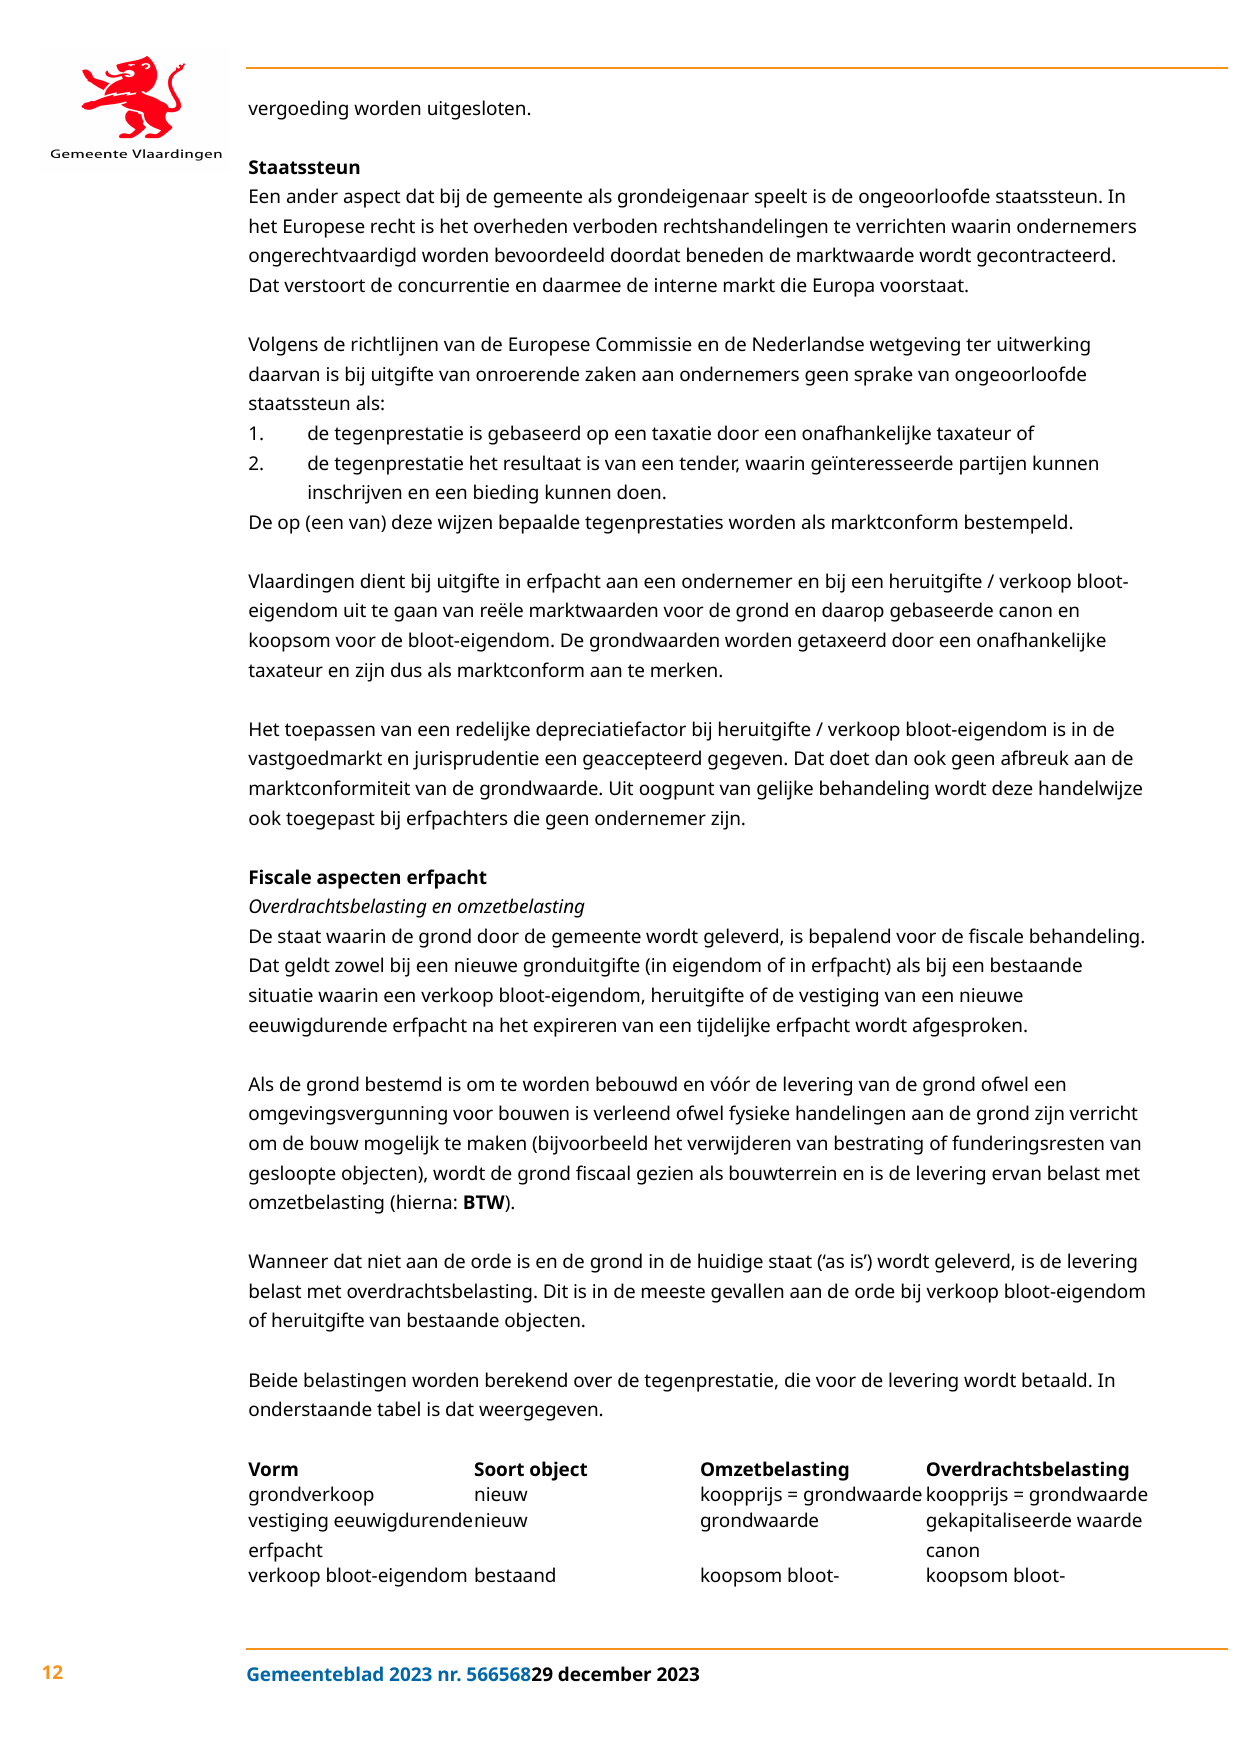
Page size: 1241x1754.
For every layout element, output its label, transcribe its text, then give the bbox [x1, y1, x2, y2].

table_cell koopsom bloot- [700, 1563, 926, 1588]
text Vlaardingen dient bij uitgifte in erfpacht aan een ondernemer en bij een heruitgifte / verkoop bloot-eigendom uit te gaan van reële marktwaarden voor de grond en daarop gebaseerde canon en koopsom voor de bloot-eigendom. De grondwaarden worden getaxeerd door een onafhankelijke taxateur en zijn dus als marktconform aan te merken. [248, 568, 1152, 683]
text Staatssteun [248, 154, 1152, 180]
table_header Overdrachtsbelasting [926, 1456, 1152, 1481]
table_cell gekapitaliseerde waarde canon [926, 1507, 1152, 1562]
table_cell verkoop bloot-eigendom [248, 1563, 474, 1588]
table_header Omzetbelasting [700, 1456, 926, 1481]
table_cell grondverkoop [248, 1481, 474, 1507]
picture [41, 47, 231, 172]
text Overdrachtsbelasting en omzetbelasting [248, 893, 1152, 919]
table_cell bestaand [474, 1563, 700, 1588]
table_cell grondwaarde [700, 1507, 926, 1562]
text Wanneer dat niet aan de orde is en de grond in de huidige staat (‘as is’) wordt geleverd, is de levering belast met overdrachtsbelasting. Dit is in de meeste gevallen aan de orde bij verkoop bloot-eigendom of heruitgifte van bestaande objecten. [248, 1248, 1152, 1333]
text De op (een van) deze wijzen bepaalde tegenprestaties worden als marktconform bestempeld. [248, 509, 1152, 535]
text Het toepassen van een redelijke depreciatiefactor bij heruitgifte / verkoop bloot-eigendom is in de vastgoedmarkt en jurisprudentie een geaccepteerd gegeven. Dat doet dan ook geen afbreuk aan de marktconformiteit van de grondwaarde. Uit oogpunt van gelijke behandeling wordt deze handelwijze ook toegepast bij erfpachters die geen ondernemer zijn. [248, 716, 1152, 831]
table_cell koopsom bloot- [926, 1563, 1152, 1588]
table_cell koopprijs = grondwaarde [926, 1481, 1152, 1507]
text Beide belastingen worden berekend over de tegenprestatie, die voor de levering wordt betaald. In onderstaande tabel is dat weergegeven. [248, 1367, 1152, 1422]
table_cell koopprijs = grondwaarde [700, 1481, 926, 1507]
table_cell vestiging eeuwigdurende erfpacht [248, 1507, 474, 1562]
table_header Soort object [474, 1456, 700, 1481]
text Volgens de richtlijnen van de Europese Commissie en de Nederlandse wetgeving ter uitwerking daarvan is bij uitgifte van onroerende zaken aan ondernemers geen sprake van ongeoorloofde staatssteun als: [248, 331, 1152, 416]
table_header Vorm [248, 1456, 474, 1481]
table_cell nieuw [474, 1507, 700, 1562]
text Een ander aspect dat bij de gemeente als grondeigenaar speelt is de ongeoorloofde staatssteun. In het Europese recht is het overheden verboden rechtshandelingen te verrichten waarin ondernemers ongerechtvaardigd worden bevoordeeld doordat beneden de marktwaarde wordt gecontracteerd. Dat verstoort de concurrentie en daarmee de interne markt die Europa voorstaat. [248, 183, 1152, 298]
text De staat waarin de grond door de gemeente wordt geleverd, is bepalend voor de fiscale behandeling. Dat geldt zowel bij een nieuwe gronduitgifte (in eigendom of in erfpacht) als bij een bestaande situatie waarin een verkoop bloot-eigendom, heruitgifte of de vestiging van een nieuwe eeuwigdurende erfpacht na het expireren van een tijdelijke erfpacht wordt afgesproken. [248, 923, 1152, 1038]
list de tegenprestatie het resultaat is van een tender, waarin geïnteresseerde partijen kunnen inschrijven en een bieding kunnen doen. [248, 450, 1152, 505]
text vergoeding worden uitgesloten. [248, 95, 1152, 121]
text Fiscale aspecten erfpacht [248, 864, 1152, 890]
text Als de grond bestemd is om te worden bebouwd en vóór de levering van de grond ofwel een omgevingsvergunning voor bouwen is verleend ofwel fysieke handelingen aan de grond zijn verricht om de bouw mogelijk te maken (bijvoorbeeld het verwijderen van bestrating of funderingsresten van gesloopte objecten), wordt de grond fiscaal gezien als bouwterrein en is de levering ervan belast met omzetbelasting (hierna: BTW). [248, 1071, 1152, 1215]
list de tegenprestatie is gebaseerd op een taxatie door een onafhankelijke taxateur of [248, 420, 1152, 446]
table_cell nieuw [474, 1481, 700, 1507]
